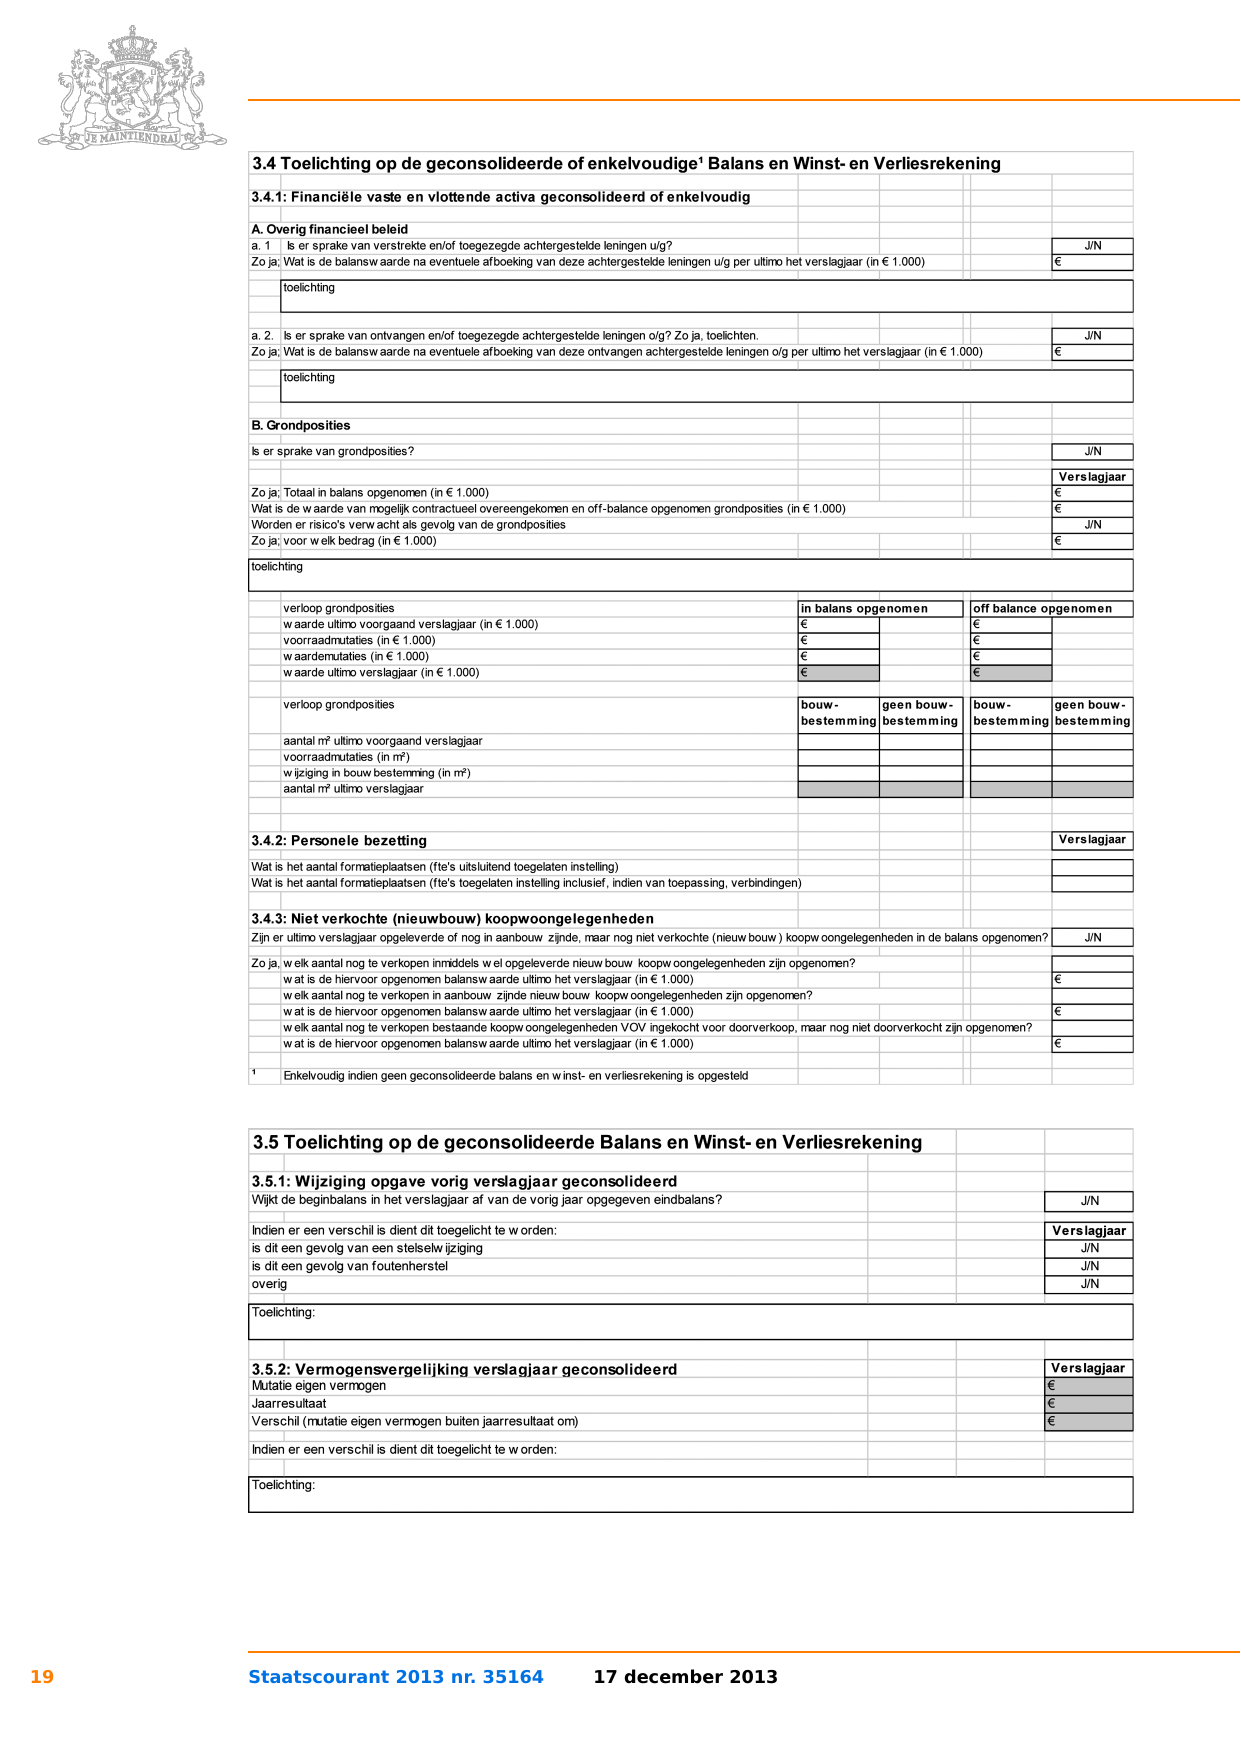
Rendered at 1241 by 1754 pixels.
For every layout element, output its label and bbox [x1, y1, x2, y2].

picture [248, 151, 1134, 1085]
picture [248, 1128, 1134, 1513]
picture [38, 25, 227, 150]
